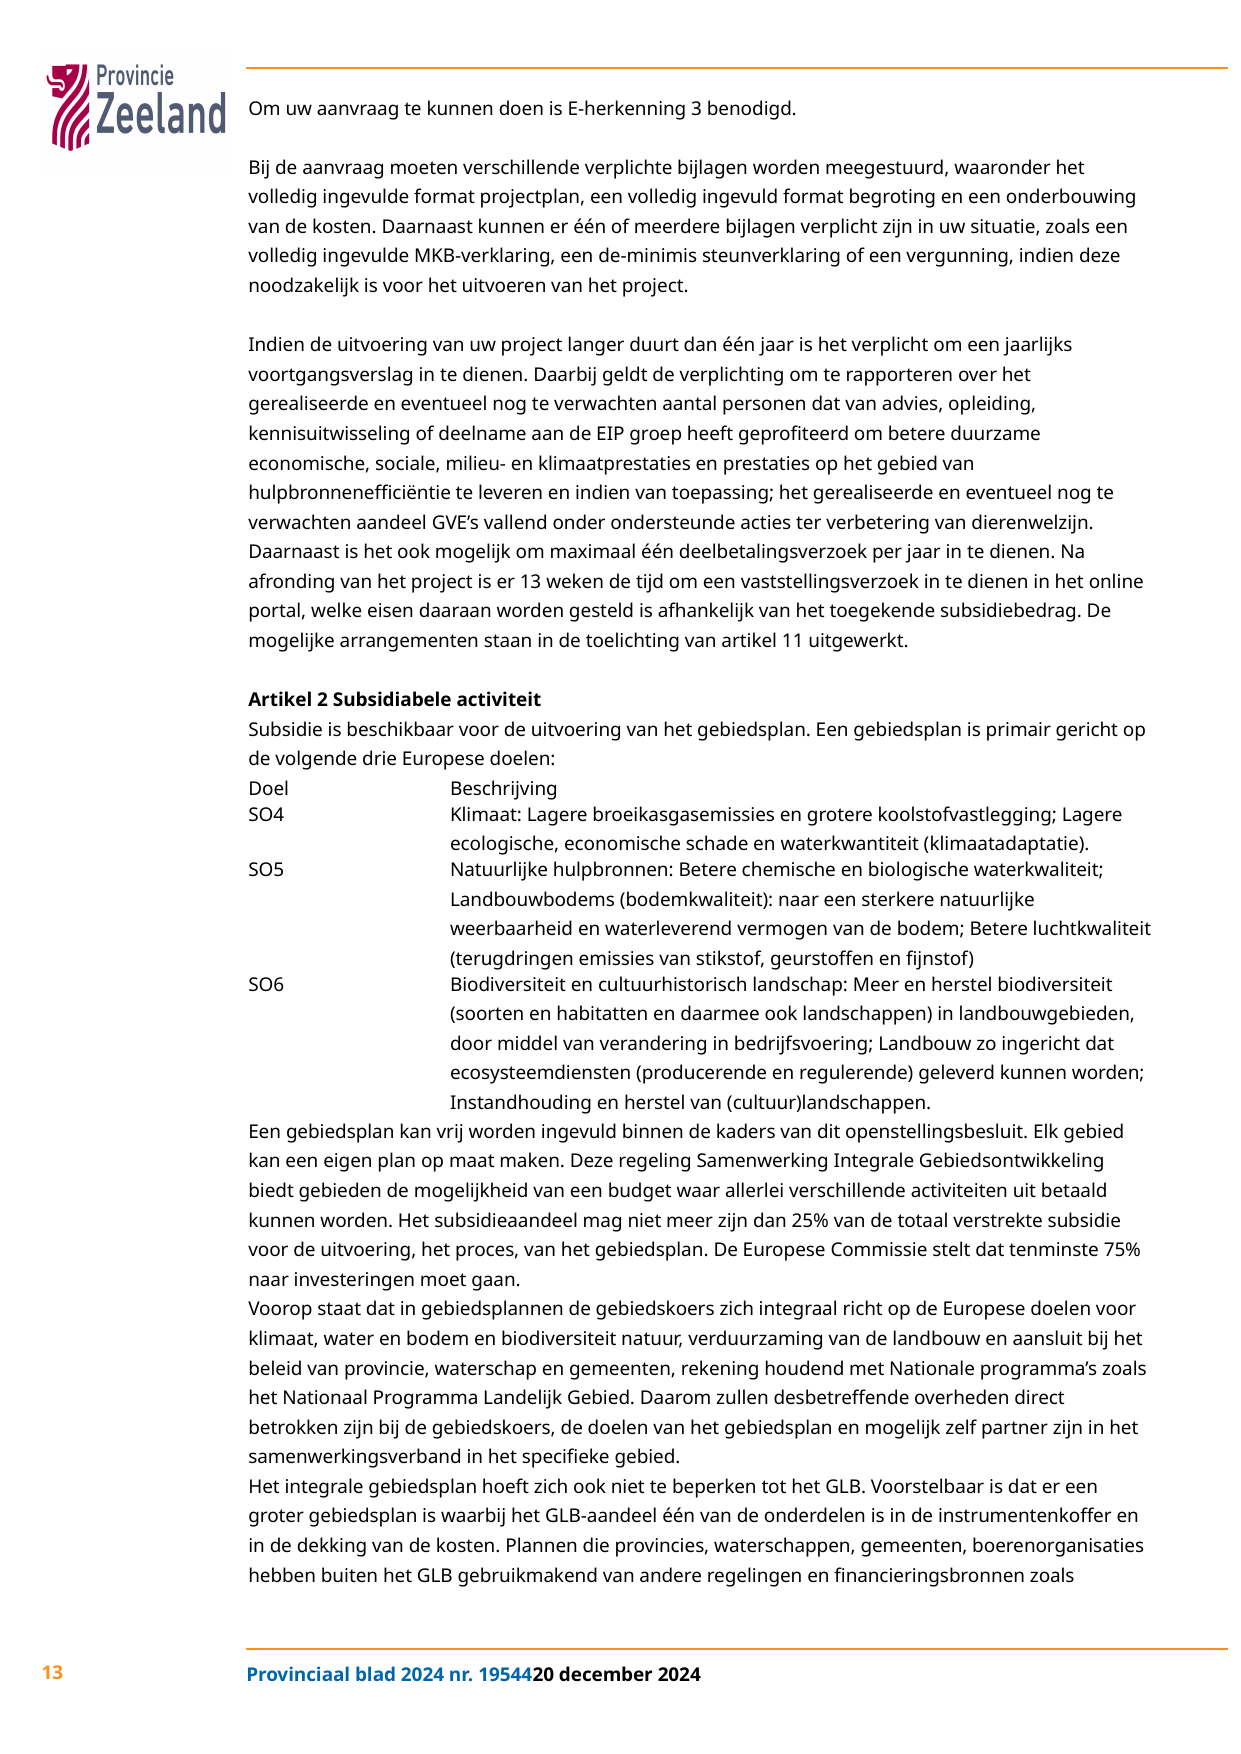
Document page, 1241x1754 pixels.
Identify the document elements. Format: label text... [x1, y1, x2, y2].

text Het integrale gebiedsplan hoeft zich ook niet te beperken tot het GLB. Voorstelbaar is dat er een groter gebiedsplan is waarbij het GLB-aandeel één van de onderdelen is in de instrumentenkoffer en in de dekking van de kosten. Plannen die provincies, waterschappen, gemeenten, boerenorganisaties hebben buiten het GLB gebruikmakend van andere regelingen en financieringsbronnen zoals [248, 1473, 1152, 1588]
text Om uw aanvraag te kunnen doen is E-herkenning 3 benodigd. [248, 95, 1152, 121]
table_cell SO5 [248, 856, 450, 971]
text Indien de uitvoering van uw project langer duurt dan één jaar is het verplicht om een jaarlijks voortgangsverslag in te dienen. Daarbij geldt de verplichting om te rapporteren over het gerealiseerde en eventueel nog te verwachten aantal personen dat van advies, opleiding, kennisuitwisseling of deelname aan de EIP groep heeft geprofiteerd om betere duurzame economische, sociale, milieu- en klimaatprestaties en prestaties op het gebied van hulpbronnenefficiëntie te leveren en indien van toepassing; het gerealiseerde en eventueel nog te verwachten aandeel GVE’s vallend onder ondersteunde acties ter verbetering van dierenwelzijn. Daarnaast is het ook mogelijk om maximaal één deelbetalingsverzoek per jaar in te dienen. Na afronding van het project is er 13 weken de tijd om een vaststellingsverzoek in te dienen in het online portal, welke eisen daaraan worden gesteld is afhankelijk van het toegekende subsidiebedrag. De mogelijke arrangementen staan in de toelichting van artikel 11 uitgewerkt. [248, 331, 1152, 653]
text Subsidie is beschikbaar voor de uitvoering van het gebiedsplan. Een gebiedsplan is primair gericht op de volgende drie Europese doelen: [248, 716, 1152, 771]
table_header Doel [248, 775, 450, 801]
picture [41, 47, 231, 172]
table_cell Biodiversiteit en cultuurhistorisch landschap: Meer en herstel biodiversiteit (soorten en habitatten en daarmee ook landschappen) in landbouwgebieden, door middel van verandering in bedrijfsvoering; Landbouw zo ingericht dat ecosysteemdiensten (producerende en regulerende) geleverd kunnen worden; Instandhouding en herstel van (cultuur)landschappen. [450, 971, 1152, 1115]
table_cell SO6 [248, 971, 450, 1115]
text Bij de aanvraag moeten verschillende verplichte bijlagen worden meegestuurd, waaronder het volledig ingevulde format projectplan, een volledig ingevuld format begroting en een onderbouwing van de kosten. Daarnaast kunnen er één of meerdere bijlagen verplicht zijn in uw situatie, zoals een volledig ingevulde MKB-verklaring, een de-minimis steunverklaring of een vergunning, indien deze noodzakelijk is voor het uitvoeren van het project. [248, 154, 1152, 298]
table_header Beschrijving [450, 775, 1152, 801]
text Een gebiedsplan kan vrij worden ingevuld binnen de kaders van dit openstellingsbesluit. Elk gebied kan een eigen plan op maat maken. Deze regeling Samenwerking Integrale Gebiedsontwikkeling biedt gebieden de mogelijkheid van een budget waar allerlei verschillende activiteiten uit betaald kunnen worden. Het subsidieaandeel mag niet meer zijn dan 25% van de totaal verstrekte subsidie voor de uitvoering, het proces, van het gebiedsplan. De Europese Commissie stelt dat tenminste 75% naar investeringen moet gaan. [248, 1118, 1152, 1292]
text Voorop staat dat in gebiedsplannen de gebiedskoers zich integraal richt op de Europese doelen voor klimaat, water en bodem en biodiversiteit natuur, verduurzaming van de landbouw en aansluit bij het beleid van provincie, waterschap en gemeenten, rekening houdend met Nationale programma’s zoals het Nationaal Programma Landelijk Gebied. Daarom zullen desbetreffende overheden direct betrokken zijn bij de gebiedskoers, de doelen van het gebiedsplan en mogelijk zelf partner zijn in het samenwerkingsverband in het specifieke gebied. [248, 1296, 1152, 1469]
table_cell Klimaat: Lagere broeikasgasemissies en grotere koolstofvastlegging; Lagere ecologische, economische schade en waterkwantiteit (klimaatadaptatie). [450, 801, 1152, 856]
table_cell SO4 [248, 801, 450, 856]
text Artikel 2 Subsidiabele activiteit [248, 686, 1152, 712]
table_cell Natuurlijke hulpbronnen: Betere chemische en biologische waterkwaliteit; Landbouwbodems (bodemkwaliteit): naar een sterkere natuurlijke weerbaarheid en waterleverend vermogen van de bodem; Betere luchtkwaliteit (terugdringen emissies van stikstof, geurstoffen en fijnstof) [450, 856, 1152, 971]
